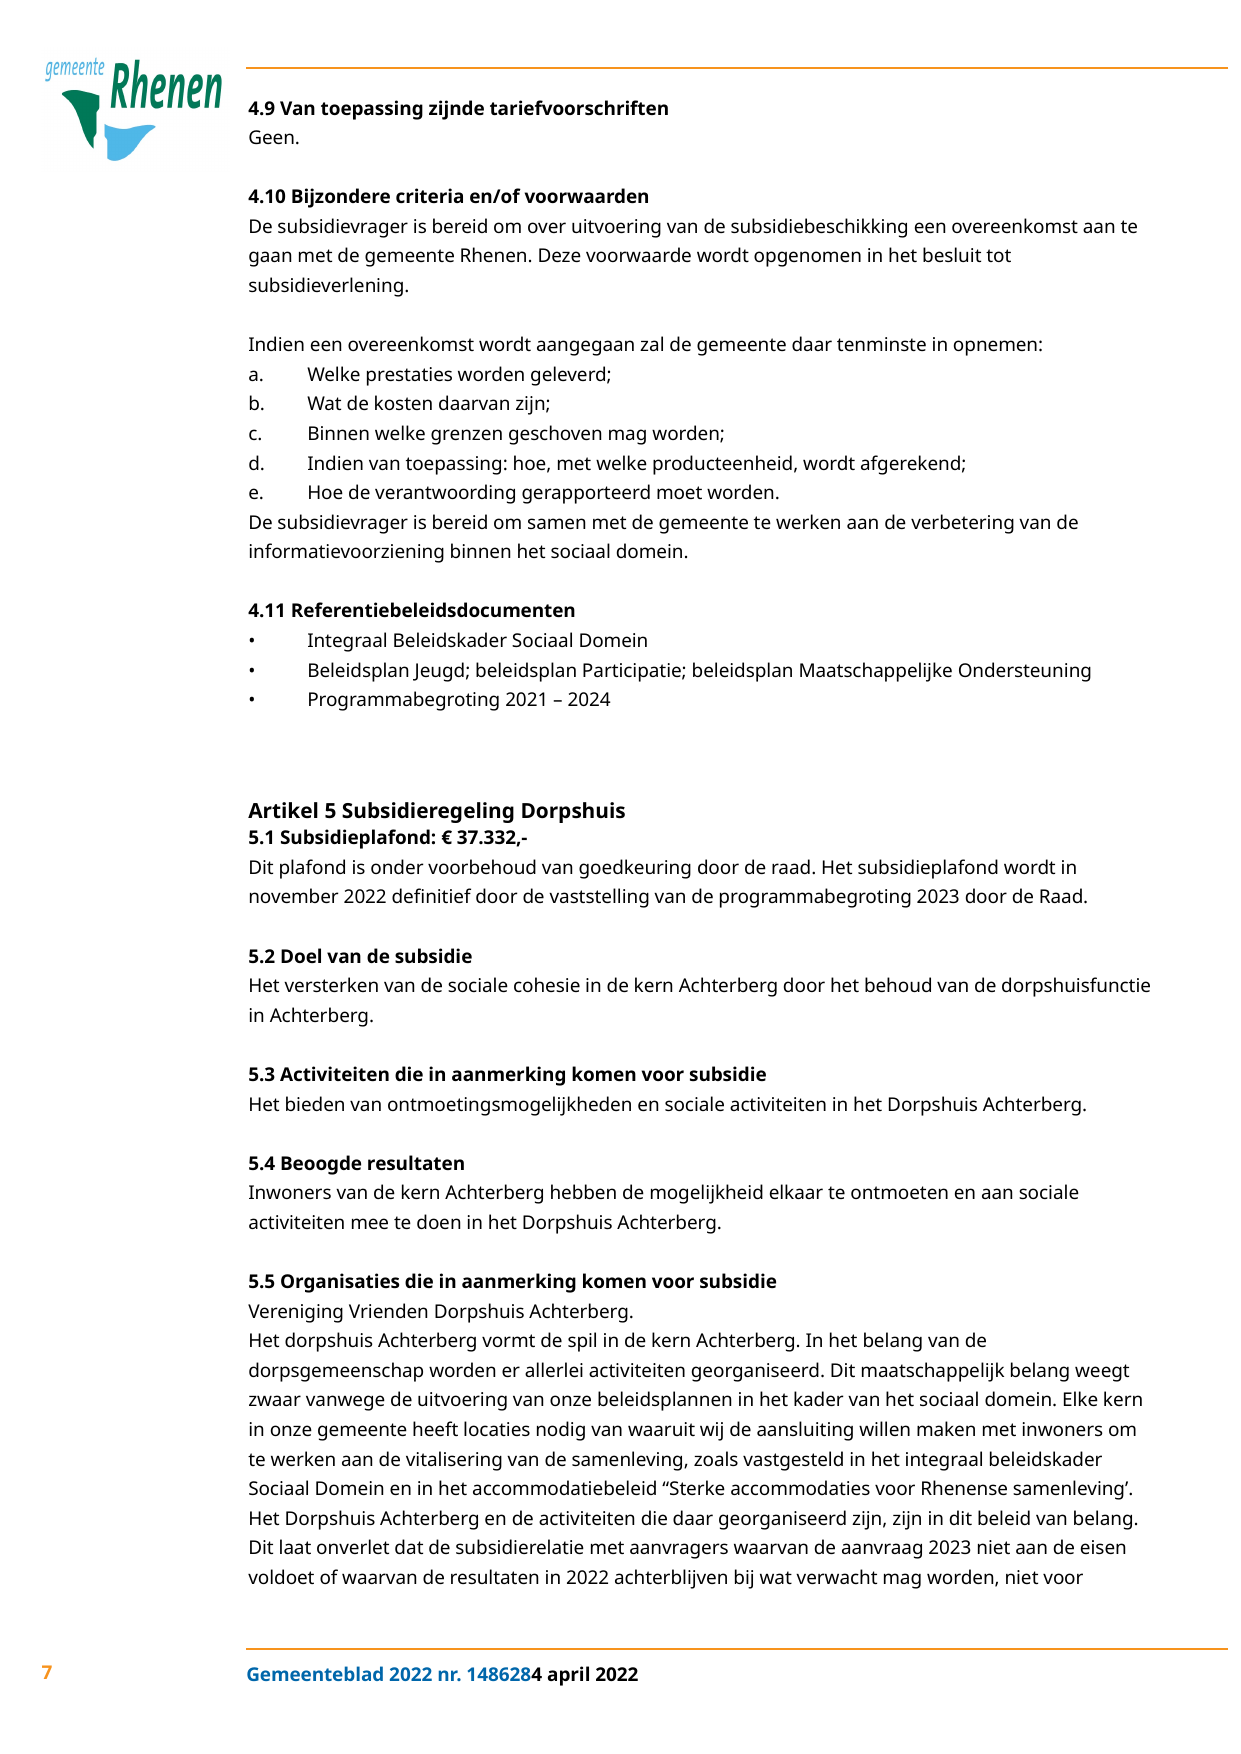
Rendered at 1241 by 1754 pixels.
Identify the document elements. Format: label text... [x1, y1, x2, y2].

list Welke prestaties worden geleverd; [248, 361, 1152, 387]
list Indien van toepassing: hoe, met welke producteenheid, wordt afgerekend; [248, 450, 1152, 476]
text 5.5 Organisaties die in aanmerking komen voor subsidie [248, 1268, 1152, 1294]
text Artikel 5 Subsidieregeling Dorpshuis [248, 796, 1152, 824]
text 5.3 Activiteiten die in aanmerking komen voor subsidie [248, 1061, 1152, 1087]
list Programmabegroting 2021 – 2024 [248, 686, 1152, 712]
text Vereniging Vrienden Dorpshuis Achterberg. [248, 1298, 1152, 1323]
list Beleidsplan Jeugd; beleidsplan Participatie; beleidsplan Maatschappelijke Ondersteuning [248, 657, 1152, 683]
text Het versterken van de sociale cohesie in de kern Achterberg door het behoud van de dorpshuisfunctie in Achterberg. [248, 972, 1152, 1028]
text 4.9 Van toepassing zijnde tariefvoorschriften [248, 95, 1152, 121]
text Geen. [248, 124, 1152, 150]
text Inwoners van de kern Achterberg hebben de mogelijkheid elkaar te ontmoeten en aan sociale activiteiten mee te doen in het Dorpshuis Achterberg. [248, 1179, 1152, 1235]
text 4.11 Referentiebeleidsdocumenten [248, 598, 1152, 623]
text Indien een overeenkomst wordt aangegaan zal de gemeente daar tenminste in opnemen: [248, 331, 1152, 357]
list Wat de kosten daarvan zijn; [248, 391, 1152, 416]
text Het dorpshuis Achterberg vormt de spil in de kern Achterberg. In het belang van de dorpsgemeenschap worden er allerlei activiteiten georganiseerd. Dit maatschappelijk belang weegt zwaar vanwege de uitvoering van onze beleidsplannen in het kader van het sociaal domein. Elke kern in onze gemeente heeft locaties nodig van waaruit wij de aansluiting willen maken met inwoners om te werken aan de vitalisering van de samenleving, zoals vastgesteld in het integraal beleidskader Sociaal Domein en in het accommodatiebeleid “Sterke accommodaties voor Rhenense samenleving’. Het Dorpshuis Achterberg en de activiteiten die daar georganiseerd zijn, zijn in dit beleid van belang. [248, 1327, 1152, 1531]
text Het bieden van ontmoetingsmogelijkheden en sociale activiteiten in het Dorpshuis Achterberg. [248, 1091, 1152, 1116]
text 4.10 Bijzondere criteria en/of voorwaarden [248, 183, 1152, 209]
text De subsidievrager is bereid om over uitvoering van de subsidiebeschikking een overeenkomst aan te gaan met de gemeente Rhenen. Deze voorwaarde wordt opgenomen in het besluit tot subsidieverlening. [248, 213, 1152, 298]
text De subsidievrager is bereid om samen met de gemeente te werken aan de verbetering van de informatievoorziening binnen het sociaal domein. [248, 509, 1152, 564]
text 5.4 Beoogde resultaten [248, 1150, 1152, 1176]
list Integraal Beleidskader Sociaal Domein [248, 627, 1152, 653]
text 5.2 Doel van de subsidie [248, 943, 1152, 968]
text 5.1 Subsidieplafond: € 37.332,- [248, 824, 1152, 850]
text Dit plafond is onder voorbehoud van goedkeuring door de raad. Het subsidieplafond wordt in november 2022 definitief door de vaststelling van de programmabegroting 2023 door de Raad. [248, 854, 1152, 909]
text Dit laat onverlet dat de subsidierelatie met aanvragers waarvan de aanvraag 2023 niet aan de eisen voldoet of waarvan de resultaten in 2022 achterblijven bij wat verwacht mag worden, niet voor [248, 1534, 1152, 1590]
list Binnen welke grenzen geschoven mag worden; [248, 420, 1152, 446]
list Hoe de verantwoording gerapporteerd moet worden. [248, 479, 1152, 505]
picture [41, 47, 231, 172]
